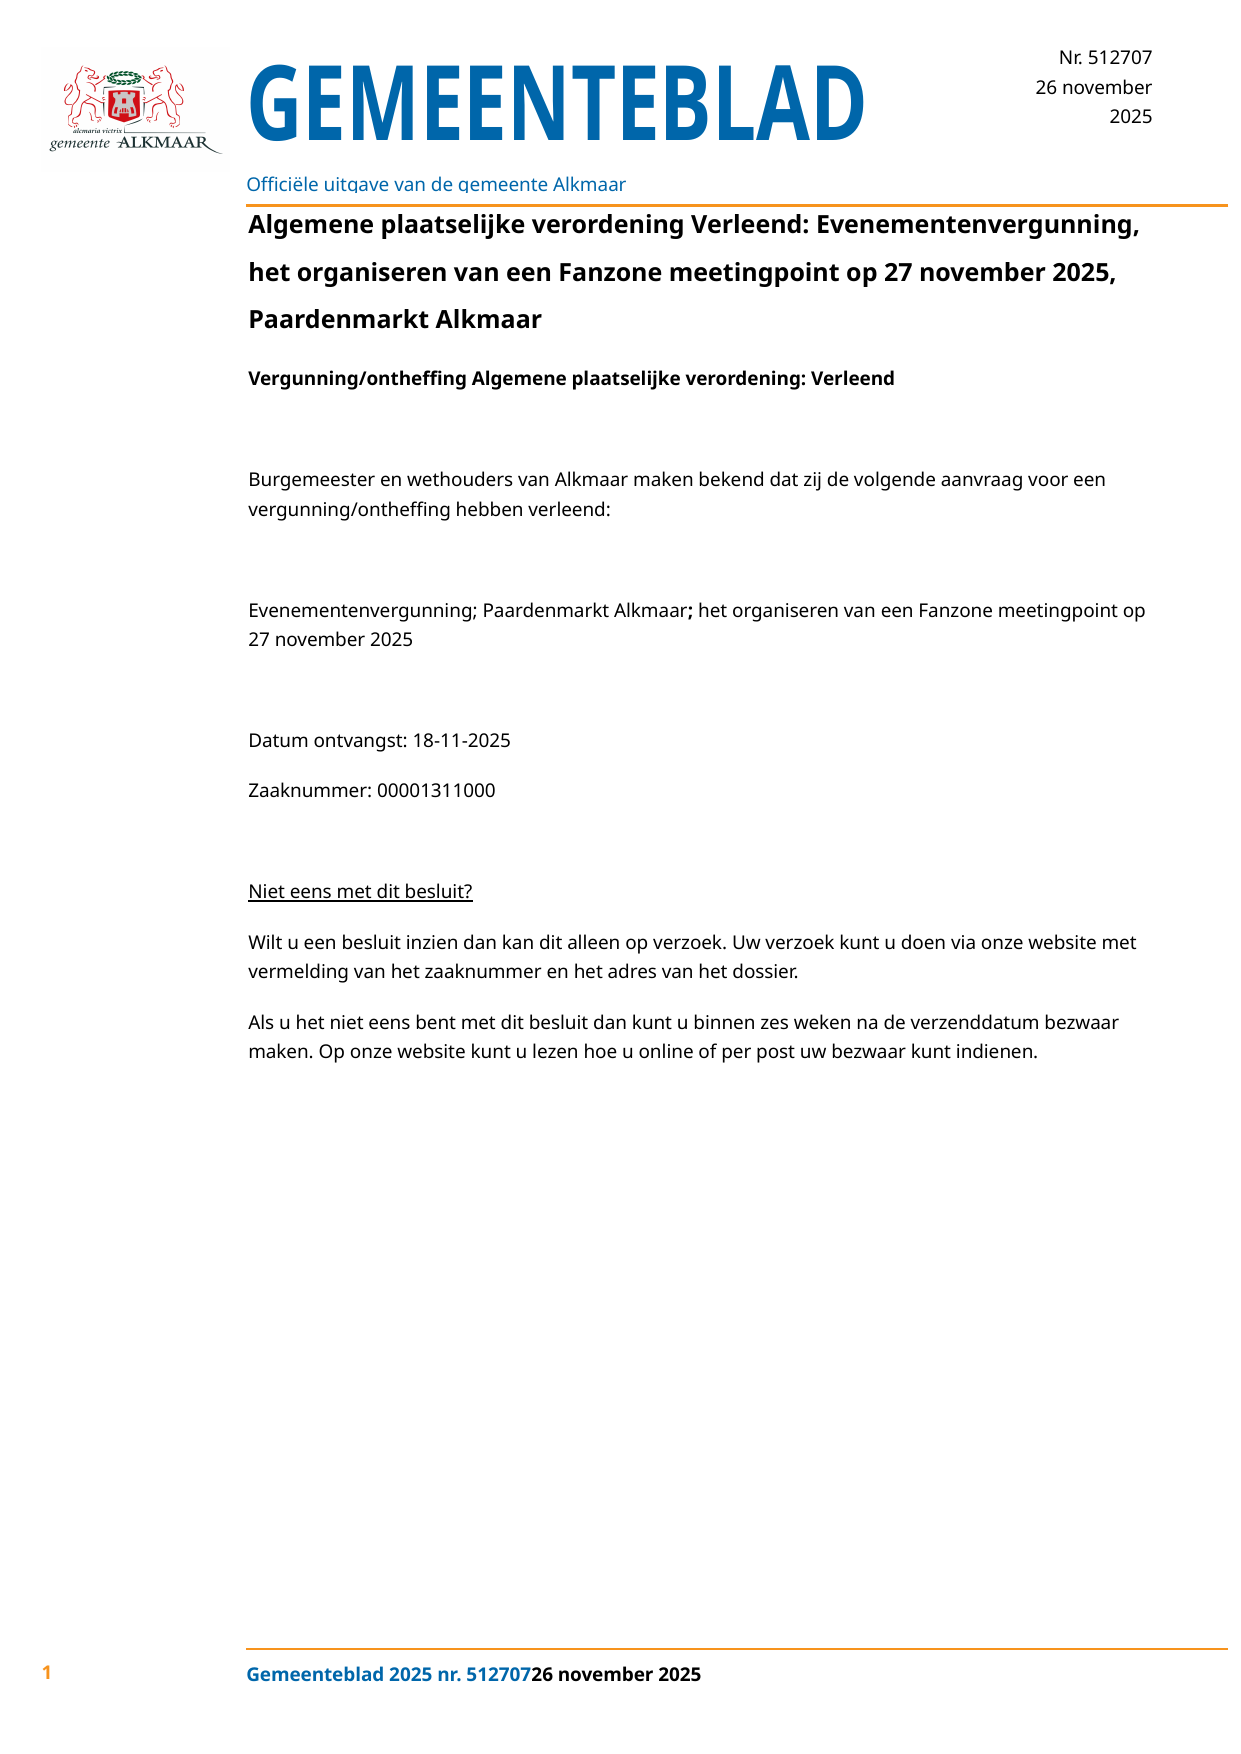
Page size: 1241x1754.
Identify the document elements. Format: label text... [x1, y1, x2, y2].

text Datum ontvangst: 18-11-2025 [248, 727, 1152, 753]
text Vergunning/ontheffing Algemene plaatselijke verordening: Verleend [248, 366, 1152, 391]
text Evenementenvergunning; Paardenmarkt Alkmaar; het organiseren van een Fanzone meetingpoint op 27 november 2025 [248, 597, 1152, 652]
text Niet eens met dit besluit? [248, 878, 1152, 904]
picture [41, 47, 231, 172]
text Burgemeester en wethouders van Alkmaar maken bekend dat zij de volgende aanvraag voor een vergunning/ontheffing hebben verleend: [248, 466, 1152, 522]
text Als u het niet eens bent met dit besluit dan kunt u binnen zes weken na de verzenddatum bezwaar maken. Op onze website kunt u lezen hoe u online of per post uw bezwaar kunt indienen. [248, 1009, 1152, 1064]
text Zaaknummer: 00001311000 [248, 778, 1152, 803]
text Wilt u een besluit inzien dan kan dit alleen op verzoek. Uw verzoek kunt u doen via onze website met vermelding van het zaaknummer en het adres van het dossier. [248, 929, 1152, 984]
text Algemene plaatselijke verordening Verleend: Evenementenvergunning, het organiseren van een Fanzone meetingpoint op 27 november 2025, Paardenmarkt Alkmaar [248, 207, 1152, 336]
